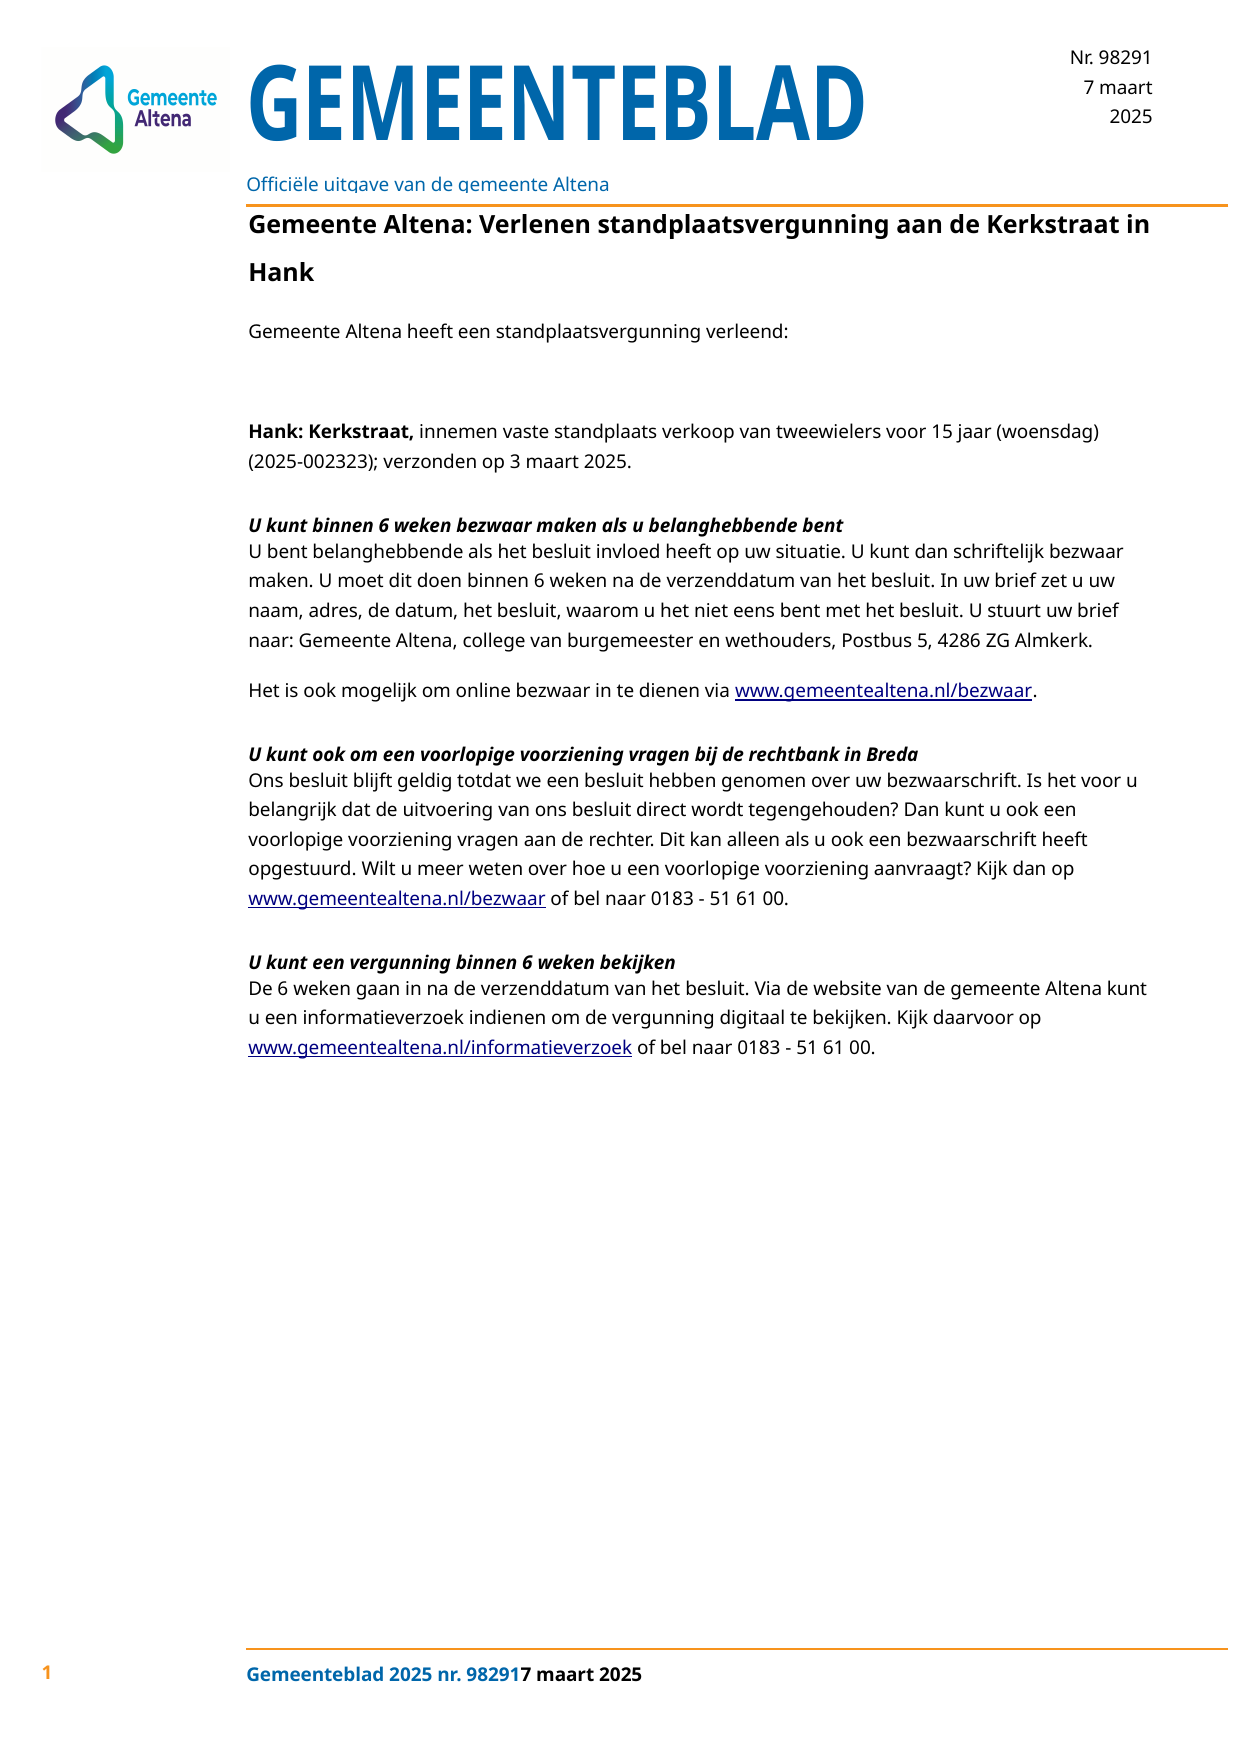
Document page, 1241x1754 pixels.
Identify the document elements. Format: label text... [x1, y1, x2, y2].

text U kunt ook om een voorlopige voorziening vragen bij de rechtbank in Breda [248, 741, 1152, 767]
text De 6 weken gaan in na de verzenddatum van het besluit. Via de website van de gemeente Altena kunt u een informatieverzoek indienen om de vergunning digitaal te bekijken. Kijk daarvoor op www.gemeentealtena.nl/informatieverzoek of bel naar 0183 - 51 61 00. [248, 975, 1152, 1060]
text U kunt binnen 6 weken bezwaar maken als u belanghebbende bent [248, 512, 1152, 538]
picture [41, 47, 231, 172]
text Gemeente Altena heeft een standplaatsvergunning verleend: [248, 318, 1152, 344]
text Hank: Kerkstraat, innemen vaste standplaats verkoop van tweewielers voor 15 jaar (woensdag) (2025-002323); verzonden op 3 maart 2025. [248, 419, 1152, 474]
text Het is ook mogelijk om online bezwaar in te dienen via www.gemeentealtena.nl/bezwaar. [248, 677, 1152, 703]
text Gemeente Altena: Verlenen standplaatsvergunning aan de Kerkstraat in Hank [248, 207, 1152, 288]
text U bent belanghebbende als het besluit invloed heeft op uw situatie. U kunt dan schriftelijk bezwaar maken. U moet dit doen binnen 6 weken na de verzenddatum van het besluit. In uw brief zet u uw naam, adres, de datum, het besluit, waarom u het niet eens bent met het besluit. U stuurt uw brief naar: Gemeente Altena, college van burgemeester en wethouders, Postbus 5, 4286 ZG Almkerk. [248, 538, 1152, 652]
text U kunt een vergunning binnen 6 weken bekijken [248, 949, 1152, 975]
text Ons besluit blijft geldig totdat we een besluit hebben genomen over uw bezwaarschrift. Is het voor u belangrijk dat de uitvoering van ons besluit direct wordt tegengehouden? Dan kunt u ook een voorlopige voorziening vragen aan de rechter. Dit kan alleen als u ook een bezwaarschrift heeft opgestuurd. Wilt u meer weten over hoe u een voorlopige voorziening aanvraagt? Kijk dan op www.gemeentealtena.nl/bezwaar of bel naar 0183 - 51 61 00. [248, 767, 1152, 911]
